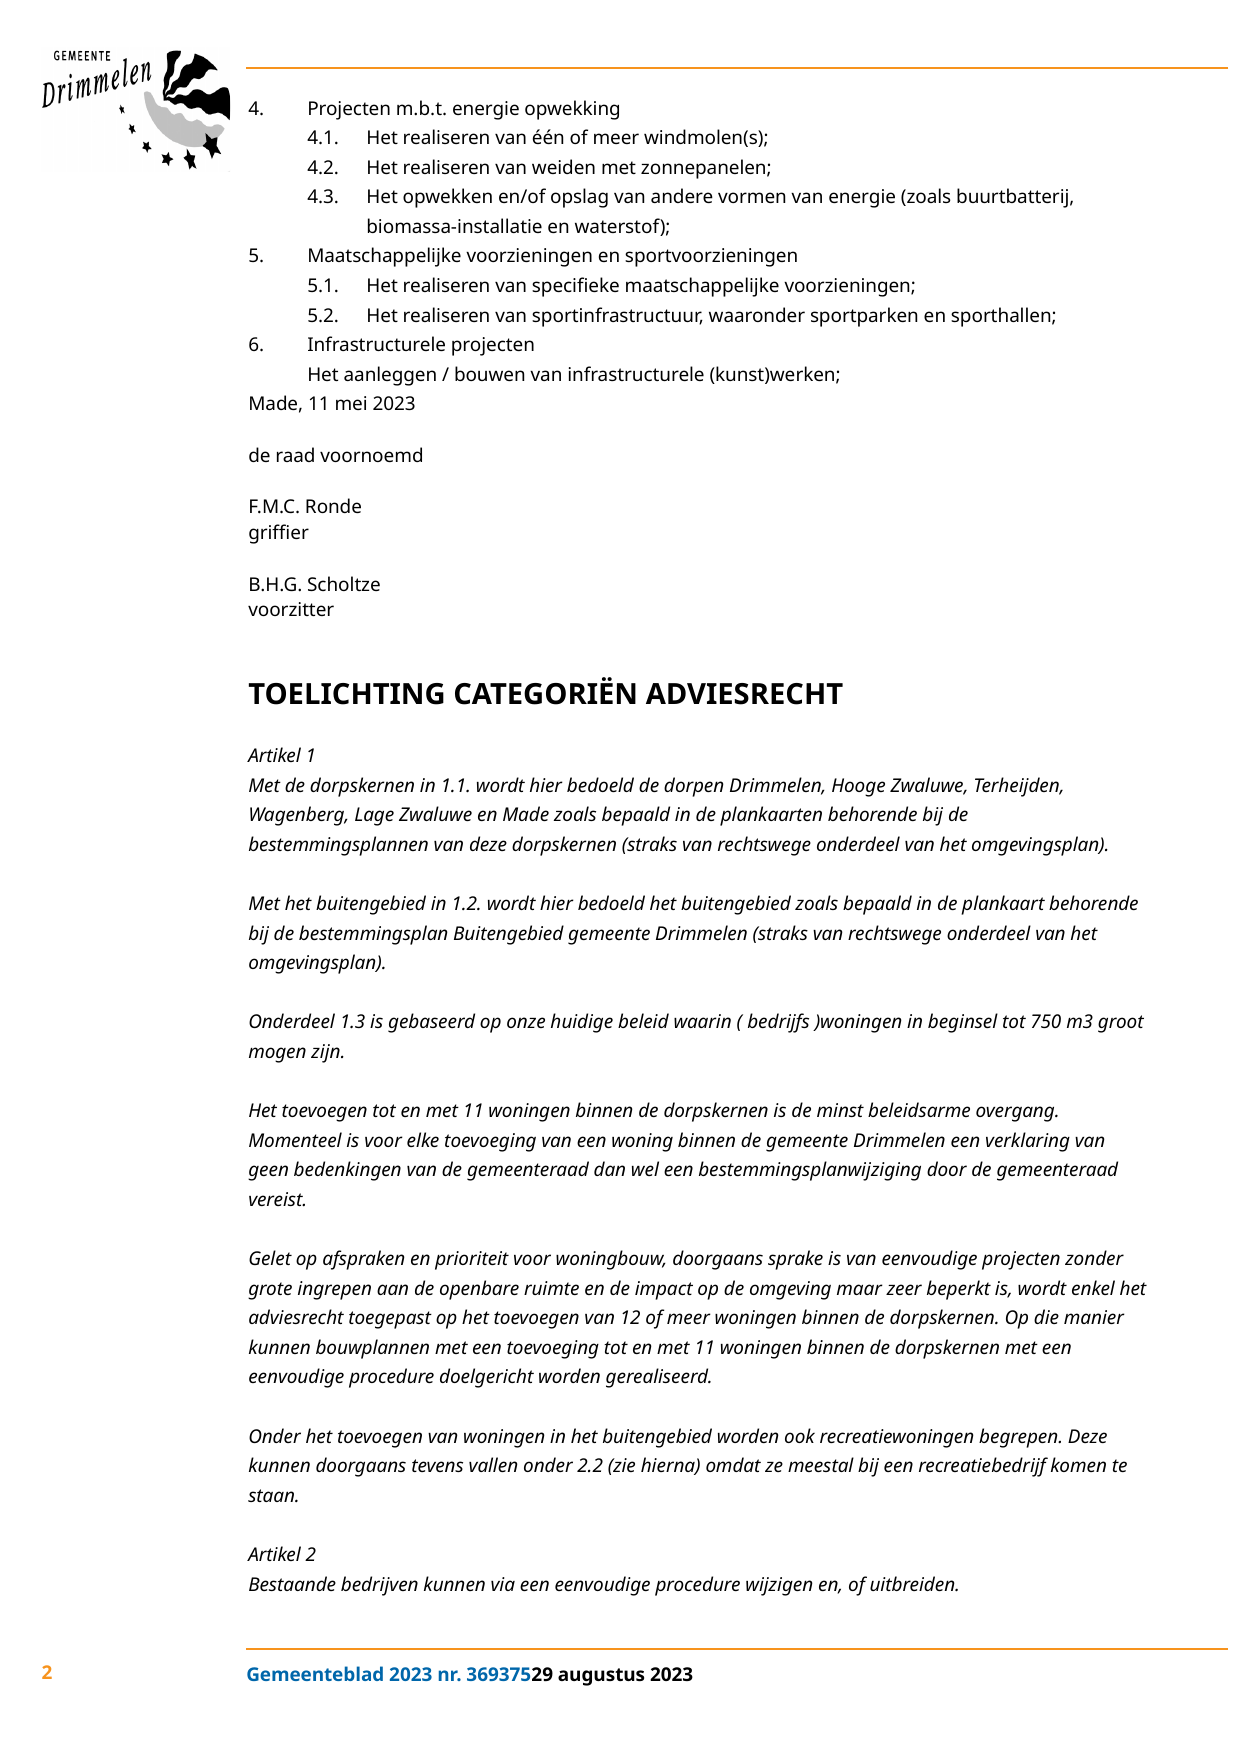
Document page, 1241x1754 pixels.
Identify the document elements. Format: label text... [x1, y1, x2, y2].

picture [41, 47, 231, 172]
text de raad voornoemd [248, 442, 1152, 468]
list Projecten m.b.t. energie opwekking [248, 95, 1152, 121]
text voorzitter [248, 596, 1152, 622]
text Bestaande bedrijven kunnen via een eenvoudige procedure wijzigen en, of uitbreiden. [248, 1571, 1152, 1597]
list Het opwekken en/of opslag van andere vormen van energie (zoals buurtbatterij, biomassa-installatie en waterstof); [307, 183, 1152, 239]
text Het toevoegen tot en met 11 woningen binnen de dorpskernen is de minst beleidsarme overgang. Momenteel is voor elke toevoeging van een woning binnen de gemeente Drimmelen een verklaring van geen bedenkingen van de gemeenteraad dan wel een bestemmingsplanwijziging door de gemeenteraad vereist. [248, 1097, 1152, 1212]
text TOELICHTING CATEGORIËN ADVIESRECHT [248, 674, 1152, 713]
text Onderdeel 1.3 is gebaseerd op onze huidige beleid waarin ( bedrijfs )woningen in beginsel tot 750 m3 groot mogen zijn. [248, 1009, 1152, 1064]
list Het realiseren van specifieke maatschappelijke voorzieningen; [307, 272, 1152, 298]
list Het realiseren van weiden met zonnepanelen; [307, 154, 1152, 180]
text Onder het toevoegen van woningen in het buitengebied worden ook recreatiewoningen begrepen. Deze kunnen doorgaans tevens vallen onder 2.2 (zie hierna) omdat ze meestal bij een recreatiebedrijf komen te staan. [248, 1423, 1152, 1508]
list Maatschappelijke voorzieningen en sportvoorzieningen [248, 243, 1152, 268]
text Artikel 1 [248, 742, 1152, 768]
list Het realiseren van één of meer windmolen(s); [307, 124, 1152, 150]
list Het aanleggen / bouwen van infrastructurele (kunst)werken; [248, 361, 1152, 387]
text Met het buitengebied in 1.2. wordt hier bedoeld het buitengebied zoals bepaald in de plankaart behorende bij de bestemmingsplan Buitengebied gemeente Drimmelen (straks van rechtswege onderdeel van het omgevingsplan). [248, 890, 1152, 975]
list Infrastructurele projecten [248, 331, 1152, 357]
text B.H.G. Scholtze [248, 571, 1152, 596]
text Met de dorpskernen in 1.1. wordt hier bedoeld de dorpen Drimmelen, Hooge Zwaluwe, Terheijden, Wagenberg, Lage Zwaluwe en Made zoals bepaald in de plankaarten behorende bij de bestemmingsplannen van deze dorpskernen (straks van rechtswege onderdeel van het omgevingsplan). [248, 772, 1152, 857]
text Gelet op afspraken en prioriteit voor woningbouw, doorgaans sprake is van eenvoudige projecten zonder grote ingrepen aan de openbare ruimte en de impact op de omgeving maar zeer beperkt is, wordt enkel het adviesrecht toegepast op het toevoegen van 12 of meer woningen binnen de dorpskernen. Op die manier kunnen bouwplannen met een toevoeging tot en met 11 woningen binnen de dorpskernen met een eenvoudige procedure doelgericht worden gerealiseerd. [248, 1245, 1152, 1389]
list Het realiseren van sportinfrastructuur, waaronder sportparken en sporthallen; [307, 302, 1152, 328]
text F.M.C. Ronde [248, 493, 1152, 519]
text griffier [248, 519, 1152, 545]
text Artikel 2 [248, 1541, 1152, 1567]
text Made, 11 mei 2023 [248, 391, 1152, 416]
